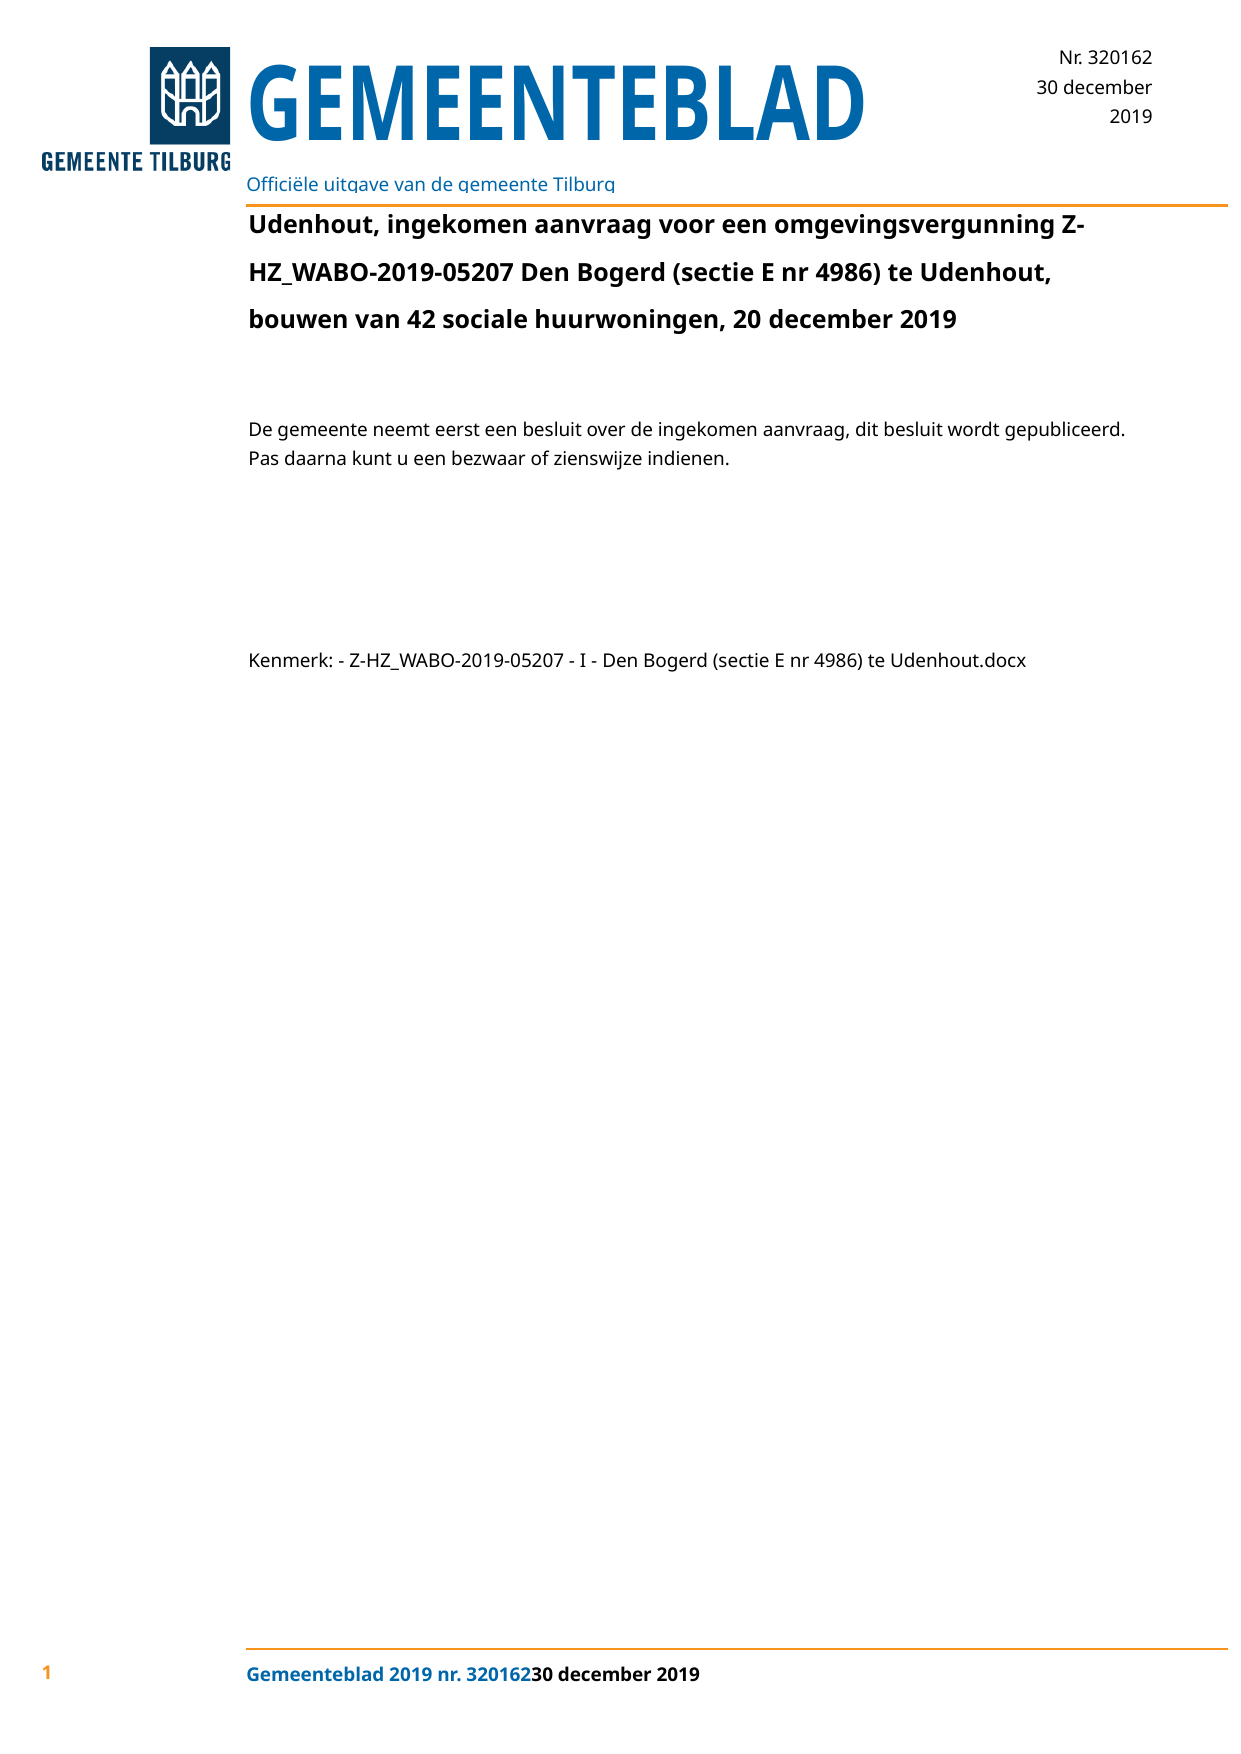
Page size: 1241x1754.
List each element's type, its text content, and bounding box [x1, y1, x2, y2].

text Udenhout, ingekomen aanvraag voor een omgevingsvergunning Z-HZ_WABO-2019-05207 Den Bogerd (sectie E nr 4986) te Udenhout, bouwen van 42 sociale huurwoningen, 20 december 2019 [248, 207, 1152, 336]
text Kenmerk: - Z-HZ_WABO-2019-05207 - I - Den Bogerd (sectie E nr 4986) te Udenhout.docx [248, 647, 1152, 673]
text De gemeente neemt eerst een besluit over de ingekomen aanvraag, dit besluit wordt gepubliceerd. Pas daarna kunt u een bezwaar of zienswijze indienen. [248, 416, 1152, 471]
picture [41, 47, 231, 172]
